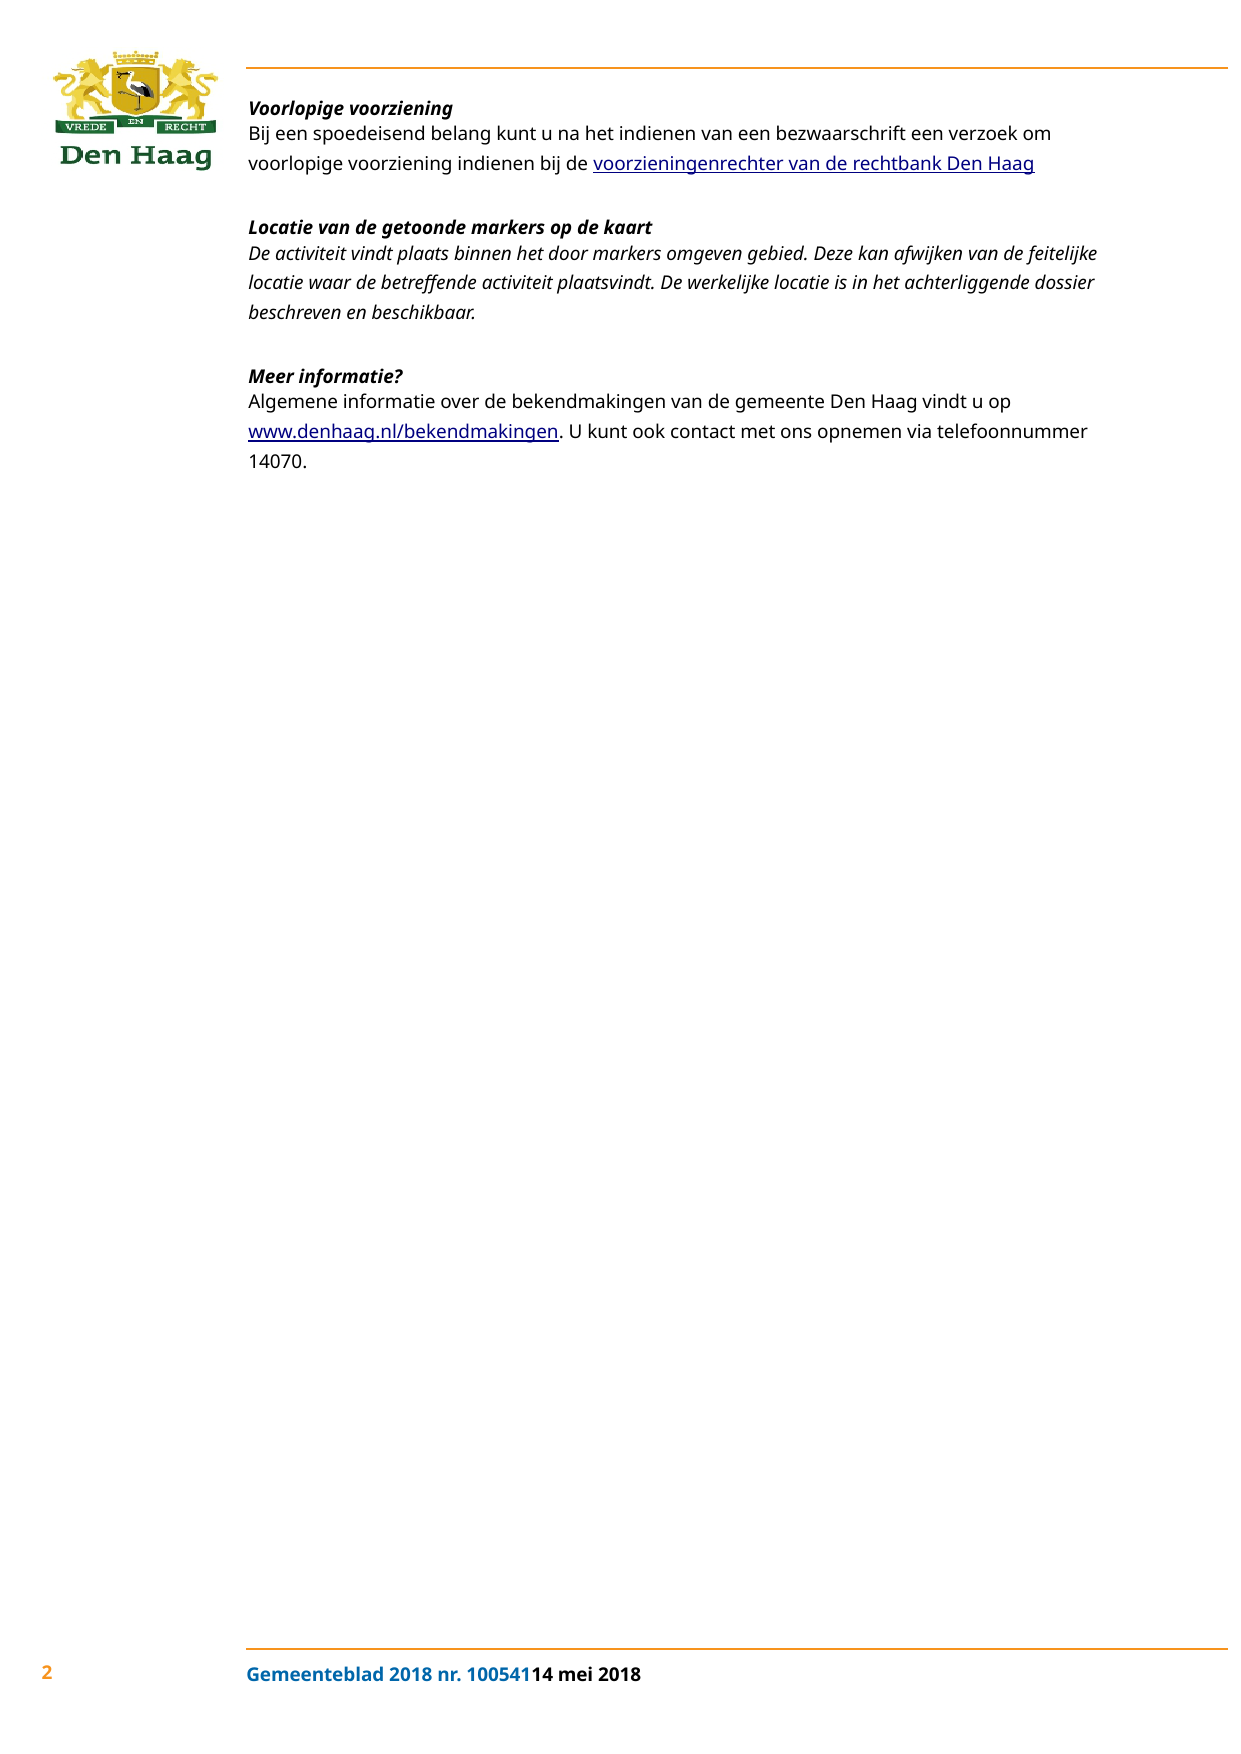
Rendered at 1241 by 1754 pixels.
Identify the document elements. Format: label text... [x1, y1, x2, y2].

text De activiteit vindt plaats binnen het door markers omgeven gebied. Deze kan afwijken van de feitelijke locatie waar de betreffende activiteit plaatsvindt. De werkelijke locatie is in het achterliggende dossier beschreven en beschikbaar. [248, 240, 1152, 325]
text Algemene informatie over de bekendmakingen van de gemeente Den Haag vindt u op www.denhaag.nl/bekendmakingen. U kunt ook contact met ons opnemen via telefoonnummer 14070. [248, 389, 1152, 473]
text Bij een spoedeisend belang kunt u na het indienen van een bezwaarschrift een verzoek om voorlopige voorziening indienen bij de voorzieningenrechter van de rechtbank Den Haag [248, 121, 1152, 176]
text Meer informatie? [248, 363, 1152, 389]
text Voorlopige voorziening [248, 95, 1152, 121]
picture [41, 47, 231, 172]
text Locatie van de getoonde markers op de kaart [248, 214, 1152, 240]
